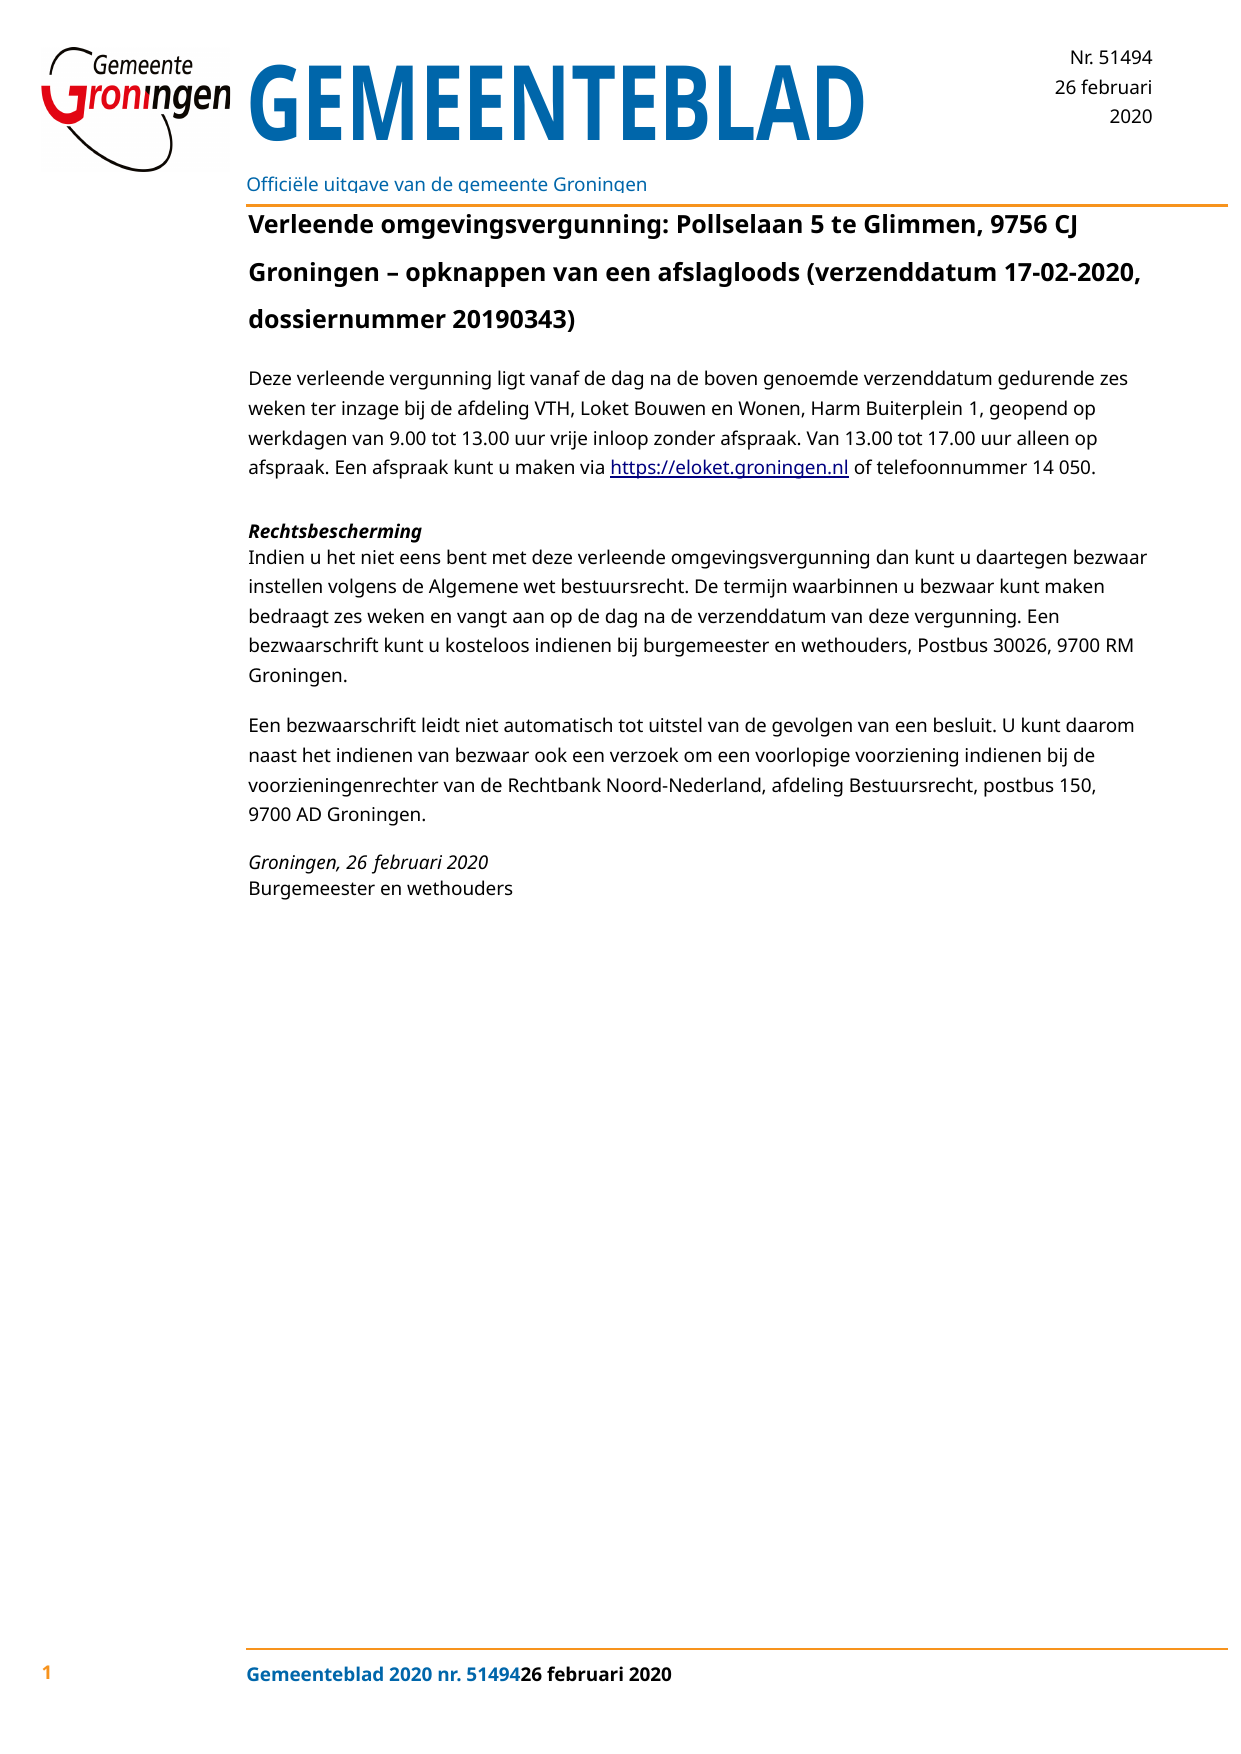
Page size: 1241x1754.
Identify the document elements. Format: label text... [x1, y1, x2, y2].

text Groningen, 26 februari 2020 [248, 849, 1152, 875]
text Verleende omgevingsvergunning: Pollselaan 5 te Glimmen, 9756 CJ Groningen – opknappen van een afslagloods (verzenddatum 17-02-2020, dossiernummer 20190343) [248, 207, 1152, 336]
text Rechtsbescherming [248, 518, 1152, 544]
text Deze verleende vergunning ligt vanaf de dag na de boven genoemde verzenddatum gedurende zes weken ter inzage bij de afdeling VTH, Loket Bouwen en Wonen, Harm Buiterplein 1, geopend op werkdagen van 9.00 tot 13.00 uur vrije inloop zonder afspraak. Van 13.00 tot 17.00 uur alleen op afspraak. Een afspraak kunt u maken via https://eloket.groningen.nl of telefoonnummer 14 050. [248, 366, 1152, 480]
text Een bezwaarschrift leidt niet automatisch tot uitstel van de gevolgen van een besluit. U kunt daarom naast het indienen van bezwaar ook een verzoek om een voorlopige voorziening indienen bij de voorzieningenrechter van de Rechtbank Noord-Nederland, afdeling Bestuursrecht, postbus 150, 9700 AD Groningen. [248, 713, 1152, 827]
picture [41, 47, 231, 172]
text Burgemeester en wethouders [248, 875, 1152, 901]
text Indien u het niet eens bent met deze verleende omgevingsvergunning dan kunt u daartegen bezwaar instellen volgens de Algemene wet bestuursrecht. De termijn waarbinnen u bezwaar kunt maken bedraagt zes weken en vangt aan op de dag na de verzenddatum van deze vergunning. Een bezwaarschrift kunt u kosteloos indienen bij burgemeester en wethouders, Postbus 30026, 9700 RM Groningen. [248, 544, 1152, 688]
